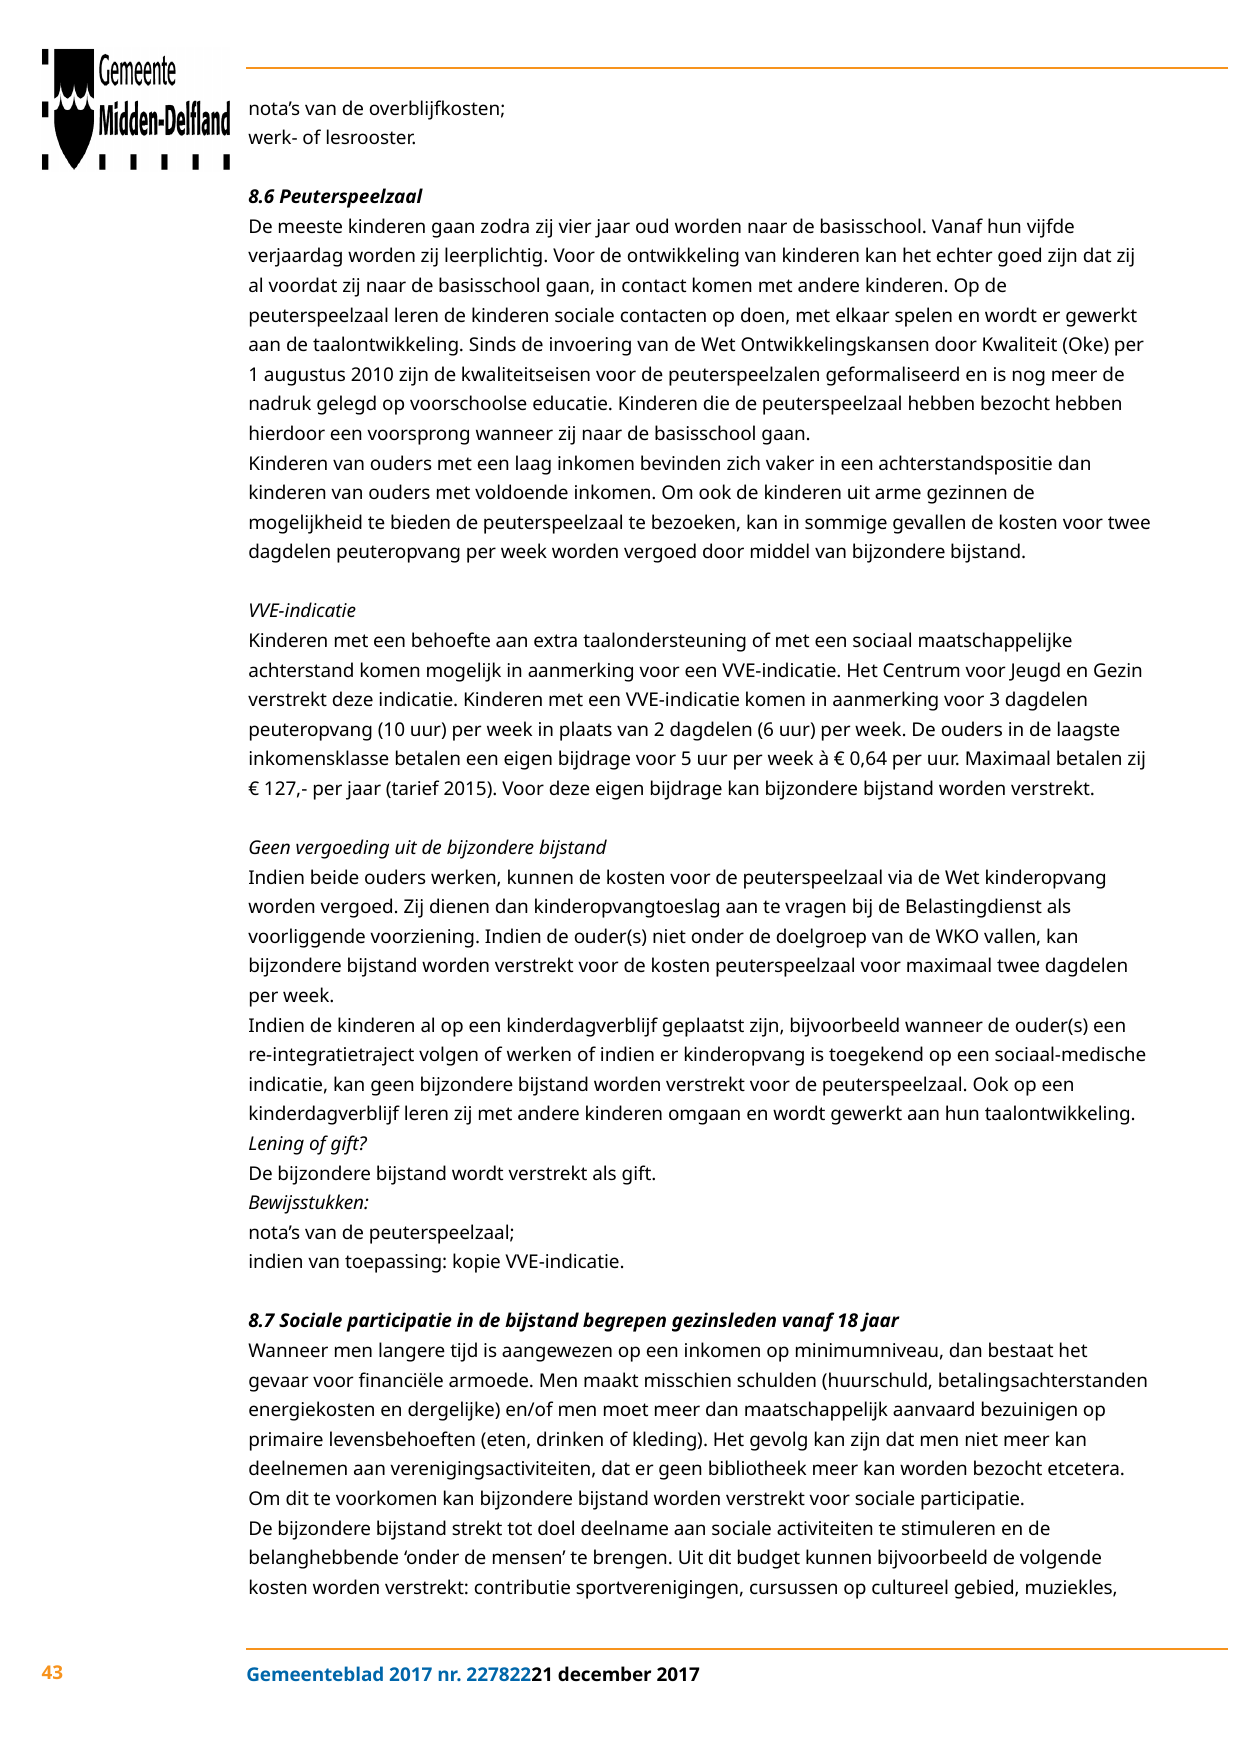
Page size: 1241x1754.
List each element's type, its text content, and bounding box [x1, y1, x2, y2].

text VVE-indicatie [248, 598, 1152, 623]
text Kinderen van ouders met een laag inkomen bevinden zich vaker in een achterstandspositie dan kinderen van ouders met voldoende inkomen. Om ook de kinderen uit arme gezinnen de mogelijkheid te bieden de peuterspeelzaal te bezoeken, kan in sommige gevallen de kosten voor twee dagdelen peuteropvang per week worden vergoed door middel van bijzondere bijstand. [248, 450, 1152, 564]
text Indien beide ouders werken, kunnen de kosten voor de peuterspeelzaal via de Wet kinderopvang worden vergoed. Zij dienen dan kinderopvangtoeslag aan te vragen bij de Belastingdienst als voorliggende voorziening. Indien de ouder(s) niet onder de doelgroep van de WKO vallen, kan bijzondere bijstand worden verstrekt voor de kosten peuterspeelzaal voor maximaal twee dagdelen per week. [248, 864, 1152, 1008]
text nota’s van de peuterspeelzaal; [248, 1219, 1152, 1245]
text Lening of gift? [248, 1130, 1152, 1156]
text De bijzondere bijstand strekt tot doel deelname aan sociale activiteiten te stimuleren en de belanghebbende ‘onder de mensen’ te brengen. Uit dit budget kunnen bijvoorbeeld de volgende kosten worden verstrekt: contributie sportverenigingen, cursussen op cultureel gebied, muziekles, [248, 1515, 1152, 1600]
text indien van toepassing: kopie VVE-indicatie. [248, 1248, 1152, 1274]
text Kinderen met een behoefte aan extra taalondersteuning of met een sociaal maatschappelijke achterstand komen mogelijk in aanmerking voor een VVE-indicatie. Het Centrum voor Jeugd en Gezin verstrekt deze indicatie. Kinderen met een VVE-indicatie komen in aanmerking voor 3 dagdelen peuteropvang (10 uur) per week in plaats van 2 dagdelen (6 uur) per week. De ouders in de laagste inkomensklasse betalen een eigen bijdrage voor 5 uur per week à € 0,64 per uur. Maximaal betalen zij € 127,- per jaar (tarief 2015). Voor deze eigen bijdrage kan bijzondere bijstand worden verstrekt. [248, 627, 1152, 801]
text nota’s van de overblijfkosten; [248, 95, 1152, 121]
picture [41, 47, 231, 172]
text Wanneer men langere tijd is aangewezen op een inkomen op minimumniveau, dan bestaat het gevaar voor financiële armoede. Men maakt misschien schulden (huurschuld, betalingsachterstanden energiekosten en dergelijke) en/of men moet meer dan maatschappelijk aanvaard bezuinigen op primaire levensbehoeften (eten, drinken of kleding). Het gevolg kan zijn dat men niet meer kan deelnemen aan verenigingsactiviteiten, dat er geen bibliotheek meer kan worden bezocht etcetera. Om dit te voorkomen kan bijzondere bijstand worden verstrekt voor sociale participatie. [248, 1337, 1152, 1511]
text De meeste kinderen gaan zodra zij vier jaar oud worden naar de basisschool. Vanaf hun vijfde verjaardag worden zij leerplichtig. Voor de ontwikkeling van kinderen kan het echter goed zijn dat zij al voordat zij naar de basisschool gaan, in contact komen met andere kinderen. Op de peuterspeelzaal leren de kinderen sociale contacten op doen, met elkaar spelen en wordt er gewerkt aan de taalontwikkeling. Sinds de invoering van de Wet Ontwikkelingskansen door Kwaliteit (Oke) per 1 augustus 2010 zijn de kwaliteitseisen voor de peuterspeelzalen geformaliseerd en is nog meer de nadruk gelegd op voorschoolse educatie. Kinderen die de peuterspeelzaal hebben bezocht hebben hierdoor een voorsprong wanneer zij naar de basisschool gaan. [248, 213, 1152, 446]
text De bijzondere bijstand wordt verstrekt als gift. [248, 1160, 1152, 1186]
text 8.6 Peuterspeelzaal [248, 183, 1152, 209]
text Bewijsstukken: [248, 1189, 1152, 1215]
text werk- of lesrooster. [248, 124, 1152, 150]
text 8.7 Sociale participatie in de bijstand begrepen gezinsleden vanaf 18 jaar [248, 1308, 1152, 1333]
text Indien de kinderen al op een kinderdagverblijf geplaatst zijn, bijvoorbeeld wanneer de ouder(s) een re-integratietraject volgen of werken of indien er kinderopvang is toegekend op een sociaal-medische indicatie, kan geen bijzondere bijstand worden verstrekt voor de peuterspeelzaal. Ook op een kinderdagverblijf leren zij met andere kinderen omgaan en wordt gewerkt aan hun taalontwikkeling. [248, 1012, 1152, 1126]
text Geen vergoeding uit de bijzondere bijstand [248, 834, 1152, 860]
